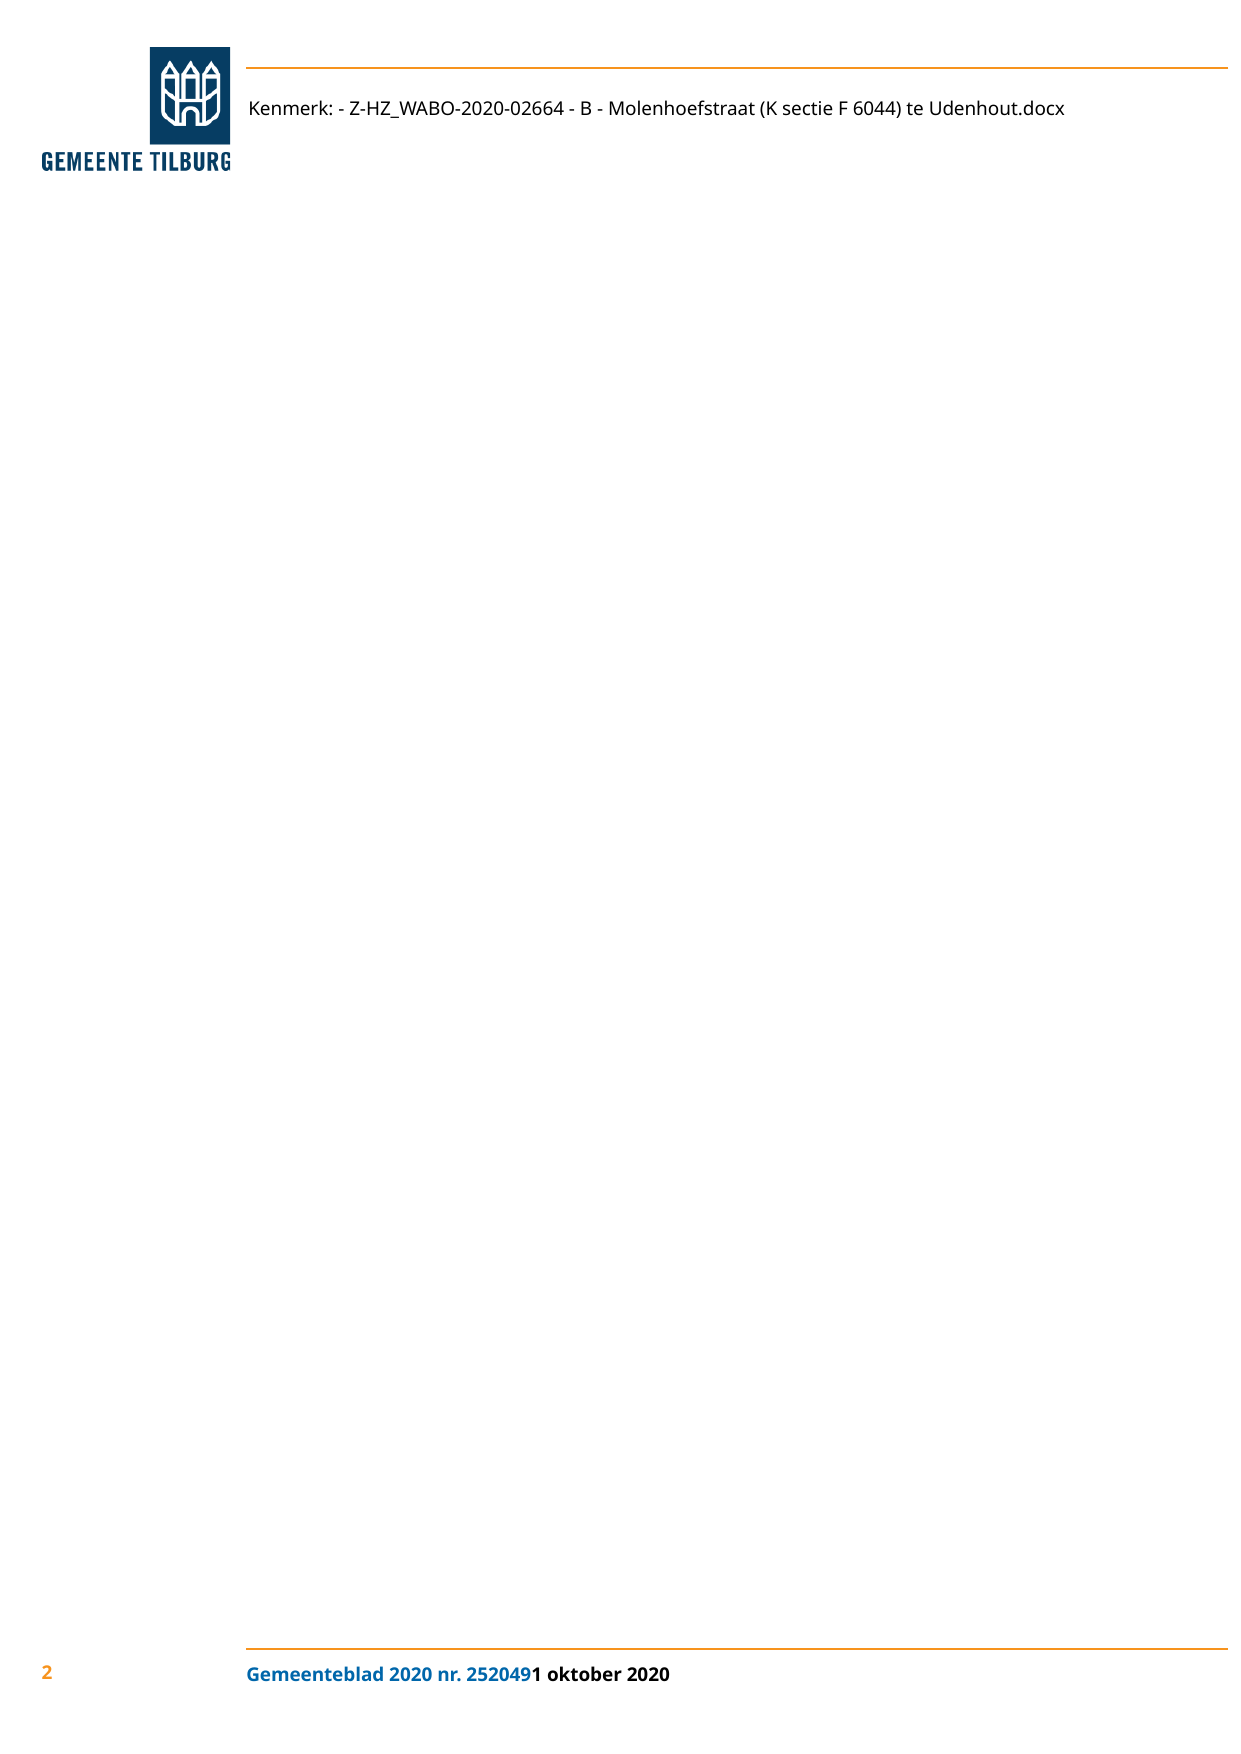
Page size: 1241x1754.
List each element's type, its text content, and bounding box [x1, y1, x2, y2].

picture [41, 47, 231, 172]
text Kenmerk: - Z-HZ_WABO-2020-02664 - B - Molenhoefstraat (K sectie F 6044) te Udenhout.docx [248, 95, 1152, 121]
